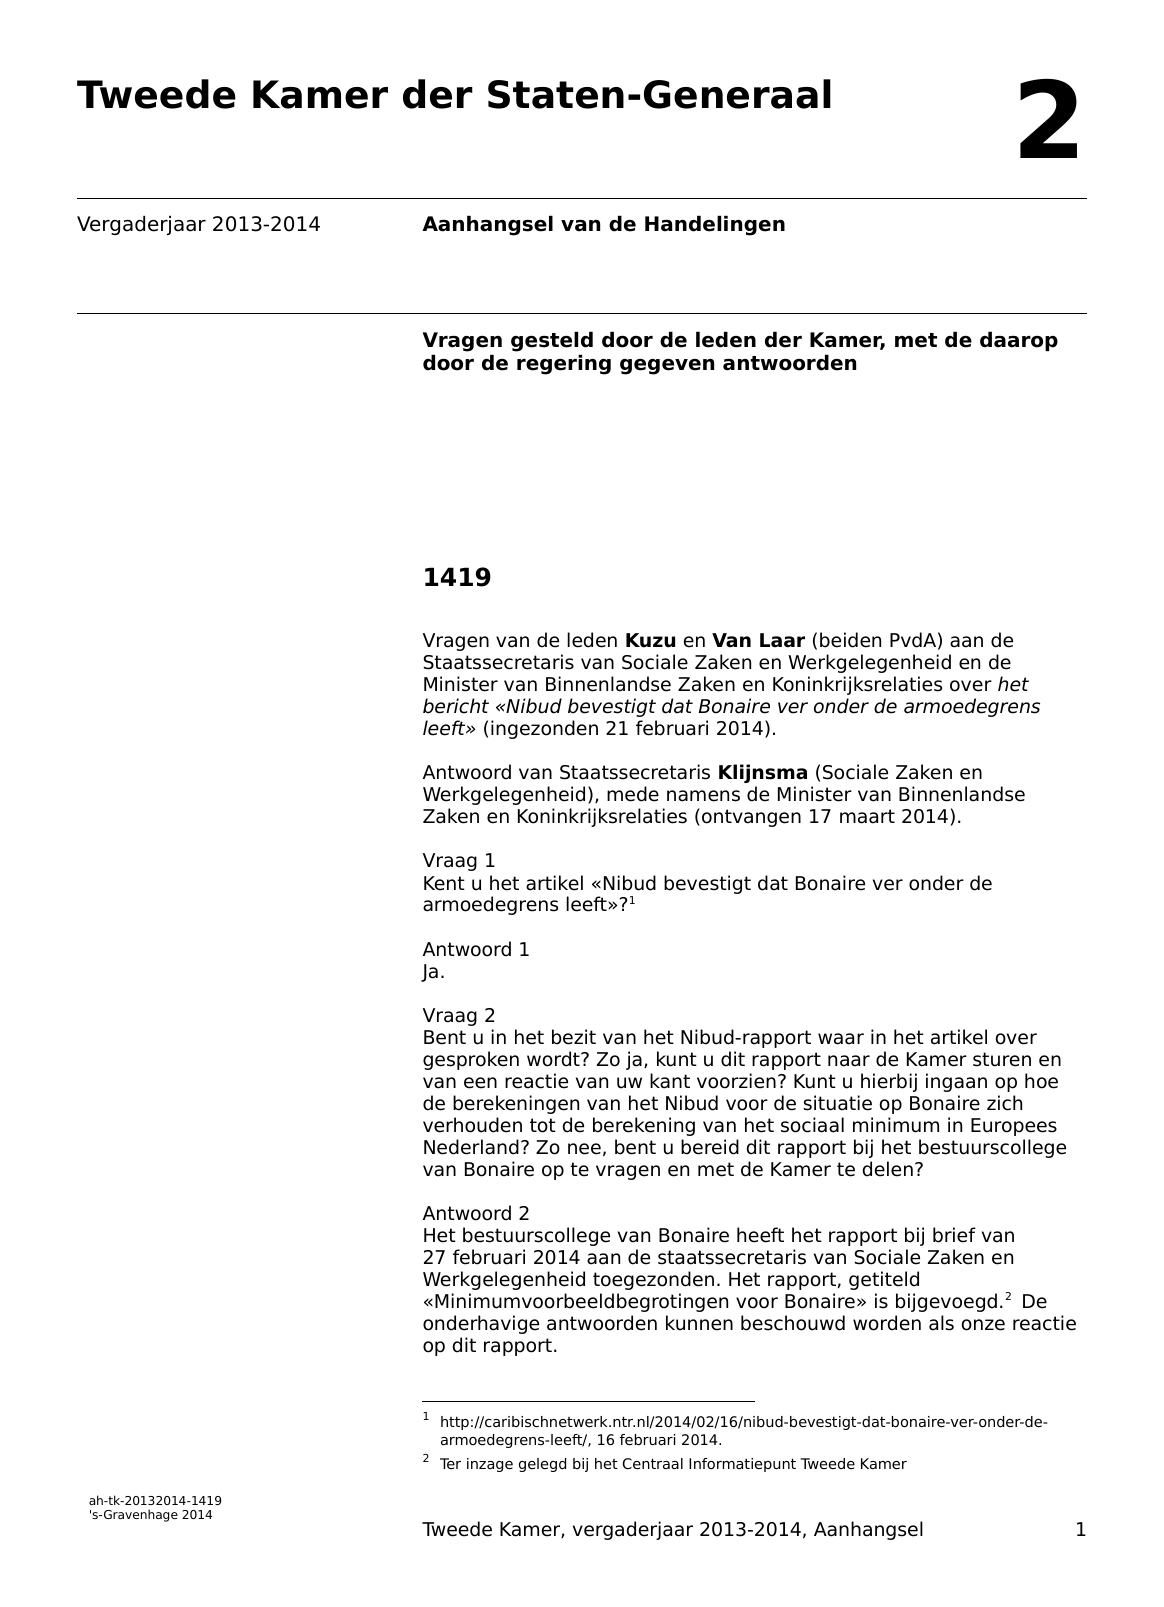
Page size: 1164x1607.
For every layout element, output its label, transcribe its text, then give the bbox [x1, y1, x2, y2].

text Ja. [422, 961, 1087, 982]
text Antwoord 1 [422, 938, 1087, 961]
table_header Tweede Kamer der Staten-Generaal [77, 59, 886, 198]
text Antwoord 2 [422, 1203, 1087, 1225]
text Bent u in het bezit van het Nibud-rapport waar in het artikel over gesproken wordt? Zo ja, kunt u dit rapport naar de Kamer sturen en van een reactie van uw kant voorzien? Kunt u hierbij ingaan op hoe de berekeningen van het Nibud voor de situatie op Bonaire zich verhouden tot de berekening van het sociaal minimum in Europees Nederland? Zo nee, bent u bereid dit rapport bij het bestuurscollege van Bonaire op te vragen en met de Kamer te delen? [422, 1027, 1087, 1181]
table_cell Vragen gesteld door de leden der Kamer, met de daarop door de regering gegeven antwoorden [422, 314, 1087, 375]
text 1419 [422, 563, 1087, 592]
table_cell Aanhangsel van de Handelingen [422, 199, 1087, 313]
text Vraag 1 [422, 850, 1087, 872]
text Vragen van de leden Kuzu en Van Laar (beiden PvdA) aan de Staatssecretaris van Sociale Zaken en Werkgelegenheid en de Minister van Binnenlandse Zaken en Koninkrijksrelaties over het bericht «Nibud bevestigt dat Bonaire ver onder de armoedegrens leeft» (ingezonden 21 februari 2014). [422, 630, 1087, 740]
text Antwoord van Staatssecretaris Klijnsma (Sociale Zaken en Werkgelegenheid), mede namens de Minister van Binnenlandse Zaken en Koninkrijksrelaties (ontvangen 17 maart 2014). [422, 762, 1087, 828]
text ah-tk-20132014-1419 [88, 1494, 323, 1508]
table_header 2 [886, 59, 1087, 198]
text Vraag 2 [422, 1005, 1087, 1027]
table_cell [77, 314, 422, 375]
text 's-Gravenhage 2014 [88, 1508, 323, 1522]
text http://caribischnetwerk.ntr.nl/2014/02/16/nibud-bevestigt-dat-bonaire-ver-onder-de-armoedegrens-leeft/, 16 februari 2014. [422, 1410, 1087, 1449]
table_cell Vergaderjaar 2013-2014 [77, 199, 422, 313]
text Het bestuurscollege van Bonaire heeft het rapport bij brief van 27 februari 2014 aan de staatssecretaris van Sociale Zaken en Werkgelegenheid toegezonden. Het rapport, getiteld «Minimumvoorbeeldbegrotingen voor Bonaire» is bijgevoegd. De onderhavige antwoorden kunnen beschouwd worden als onze reactie op dit rapport. [422, 1225, 1087, 1357]
text Kent u het artikel «Nibud bevestigt dat Bonaire ver onder de armoedegrens leeft»? [422, 872, 1087, 916]
text Ter inzage gelegd bij het Centraal Informatiepunt Tweede Kamer [422, 1452, 1087, 1474]
